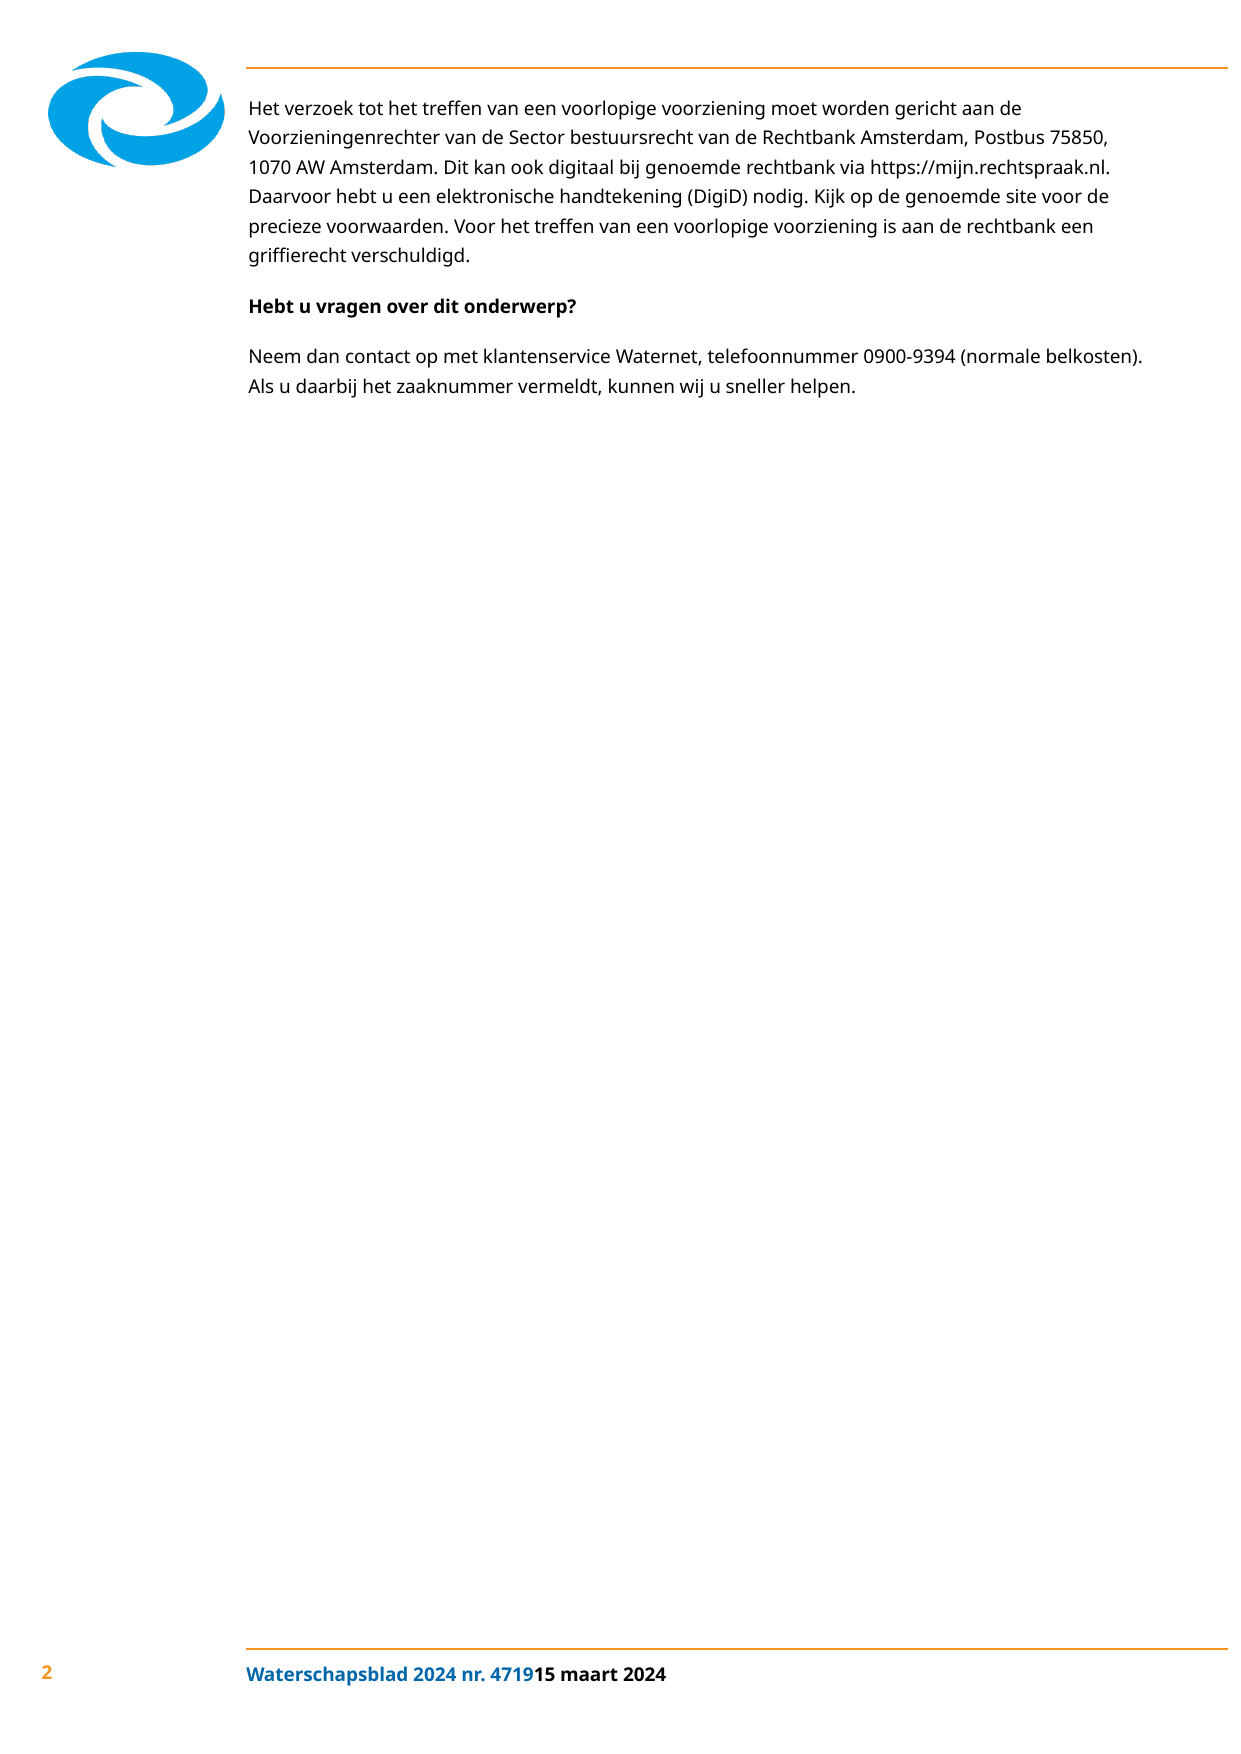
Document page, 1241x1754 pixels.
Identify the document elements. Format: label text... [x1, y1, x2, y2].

text Hebt u vragen over dit onderwerp? [248, 293, 1152, 319]
text Neem dan contact op met klantenservice Waternet, telefoonnummer 0900-9394 (normale belkosten). Als u daarbij het zaaknummer vermeldt, kunnen wij u sneller helpen. [248, 343, 1152, 399]
text Het verzoek tot het treffen van een voorlopige voorziening moet worden gericht aan de Voorzieningenrechter van de Sector bestuursrecht van de Rechtbank Amsterdam, Postbus 75850, 1070 AW Amsterdam. Dit kan ook digitaal bij genoemde rechtbank via https://mijn.rechtspraak.nl. Daarvoor hebt u een elektronische handtekening (DigiD) nodig. Kijk op de genoemde site voor de precieze voorwaarden. Voor het treffen van een voorlopige voorziening is aan de rechtbank een griffierecht verschuldigd. [248, 95, 1152, 268]
picture [41, 47, 231, 172]
